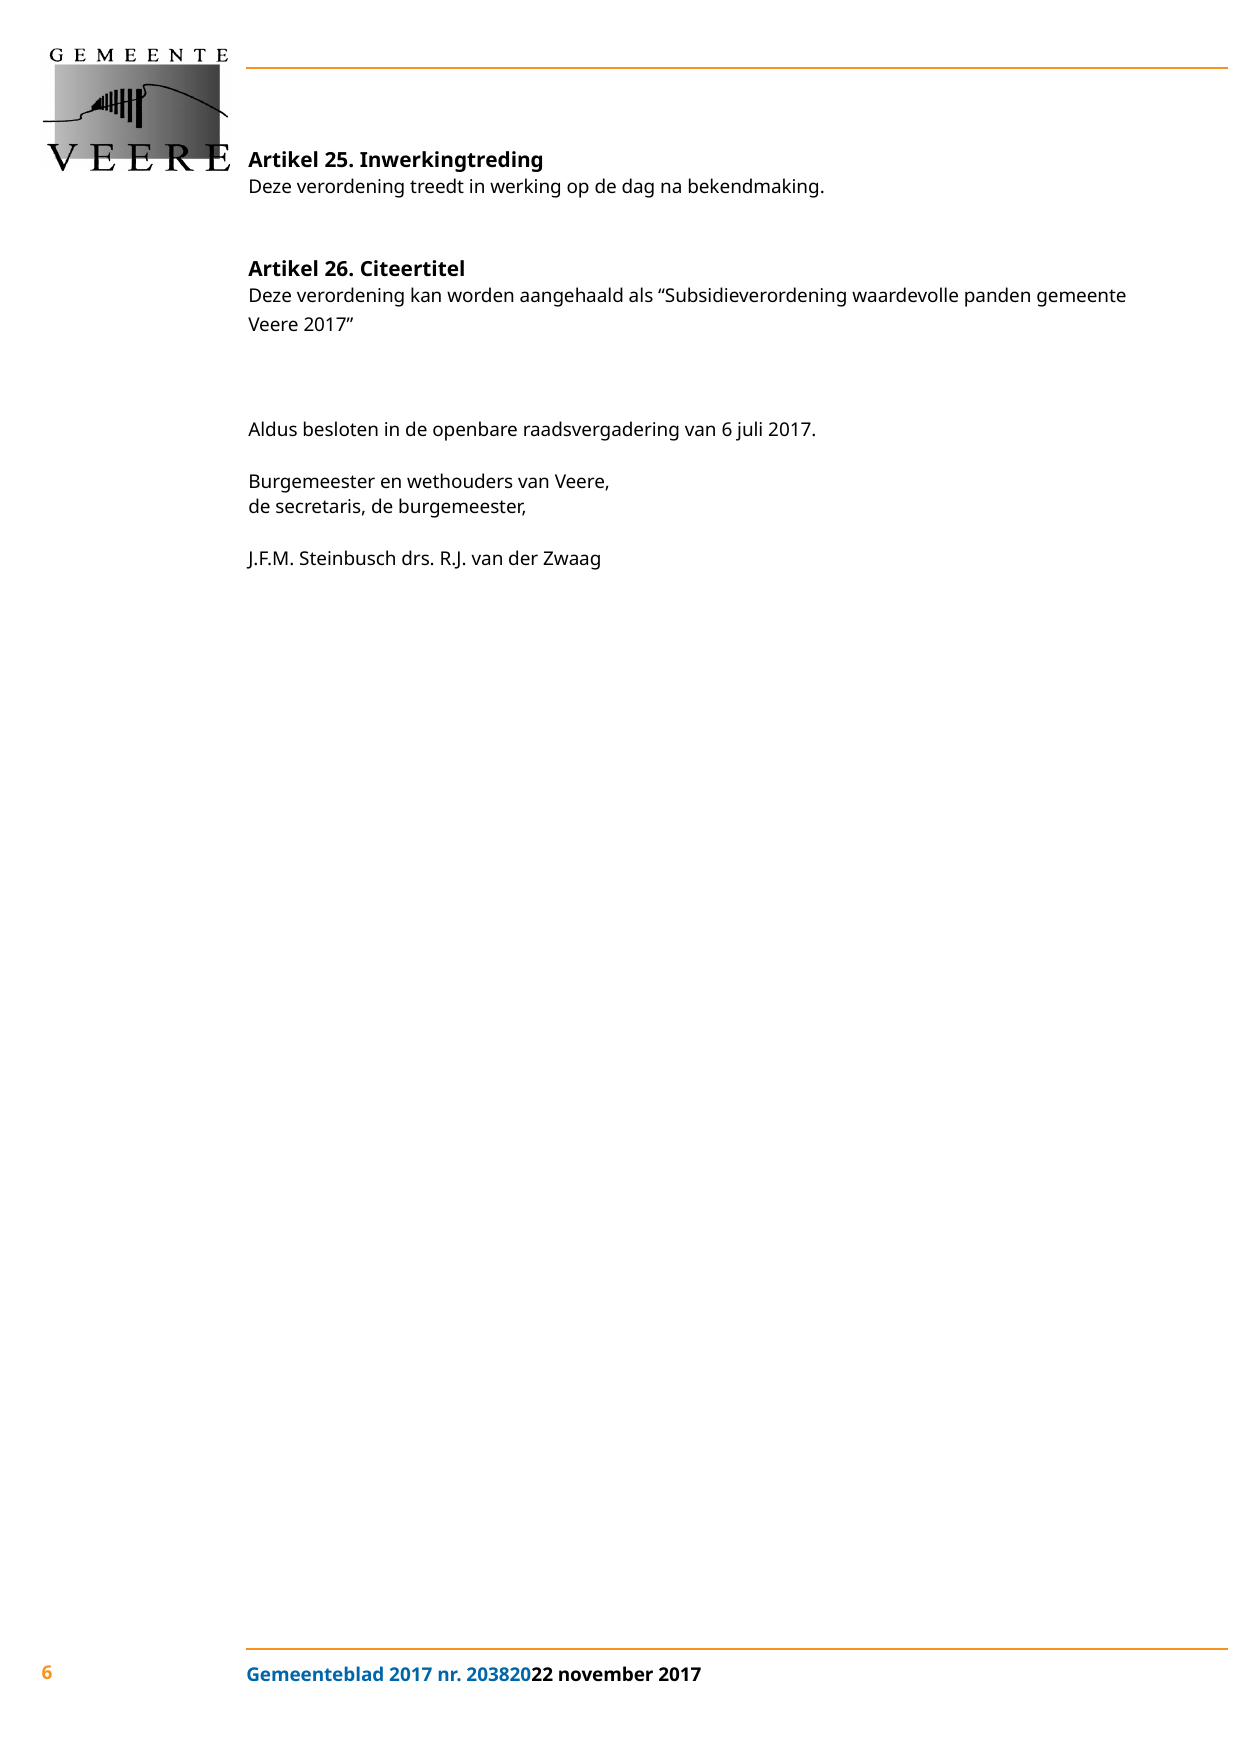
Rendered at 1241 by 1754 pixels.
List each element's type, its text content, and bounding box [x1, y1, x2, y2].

text Deze verordening kan worden aangehaald als “Subsidieverordening waardevolle panden gemeente Veere 2017” [248, 282, 1152, 337]
text de secretaris, de burgemeester, [248, 494, 1152, 519]
picture [41, 47, 231, 172]
text Aldus besloten in de openbare raadsvergadering van 6 juli 2017. [248, 416, 1152, 442]
text Artikel 25. Inwerkingtreding [248, 145, 1152, 174]
text Burgemeester en wethouders van Veere, [248, 468, 1152, 494]
text Deze verordening treedt in werking op de dag na bekendmaking. [248, 174, 1152, 199]
text J.F.M. Steinbusch drs. R.J. van der Zwaag [248, 545, 1152, 571]
text Artikel 26. Citeertitel [248, 254, 1152, 282]
